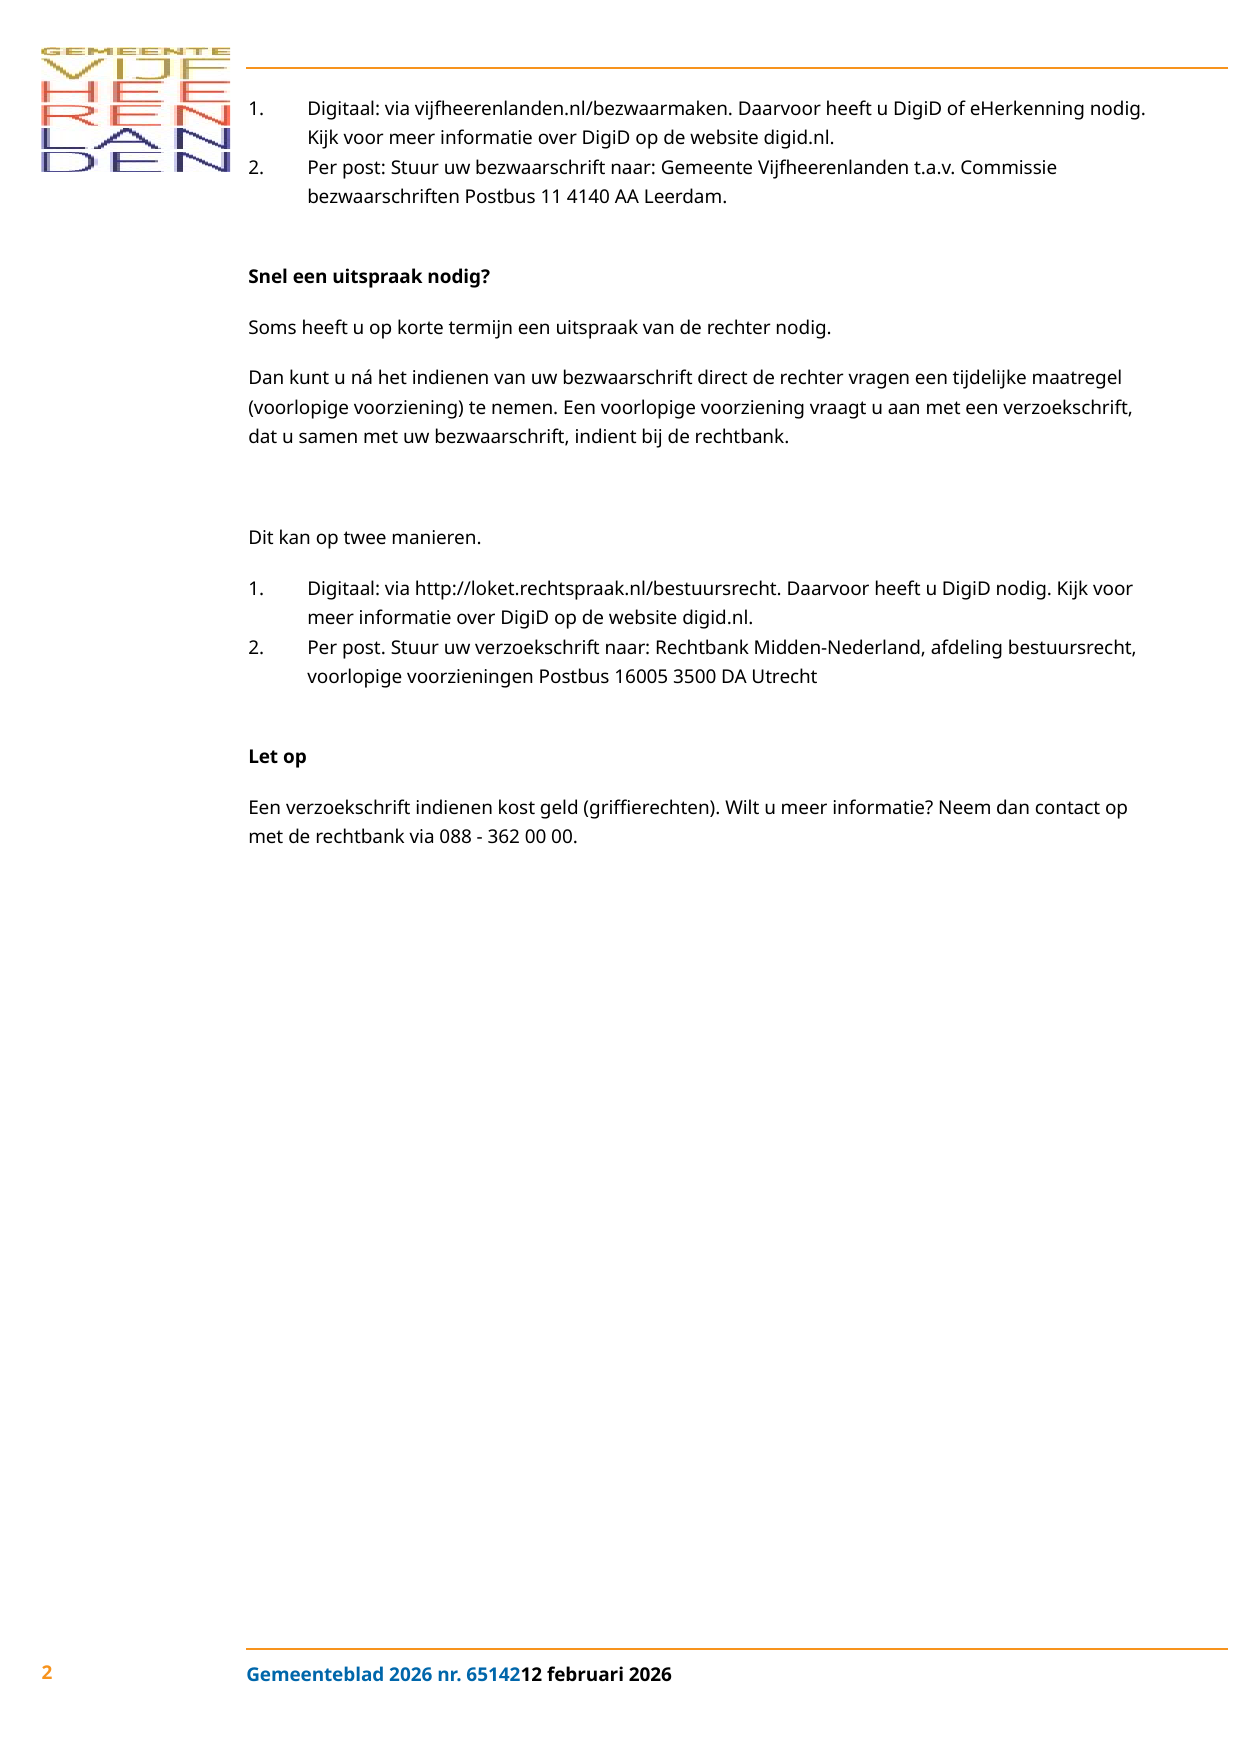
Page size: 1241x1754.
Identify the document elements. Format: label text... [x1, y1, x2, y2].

text Let op [248, 743, 1152, 769]
list Digitaal: via http://loket.rechtspraak.nl/bestuursrecht. Daarvoor heeft u DigiD nodig. Kijk voor meer informatie over DigiD op de website digid.nl. [248, 575, 1152, 630]
text Een verzoekschrift indienen kost geld (griffierechten). Wilt u meer informatie? Neem dan contact op met de rechtbank via 088 - 362 00 00. [248, 794, 1152, 849]
list Per post. Stuur uw verzoekschrift naar: Rechtbank Midden-Nederland, afdeling bestuursrecht, voorlopige voorzieningen Postbus 16005 3500 DA Utrecht [248, 634, 1152, 689]
picture [41, 47, 231, 172]
list Digitaal: via vijfheerenlanden.nl/bezwaarmaken. Daarvoor heeft u DigiD of eHerkenning nodig. Kijk voor meer informatie over DigiD op de website digid.nl. [248, 95, 1152, 150]
text Soms heeft u op korte termijn een uitspraak van de rechter nodig. [248, 314, 1152, 340]
text Dan kunt u ná het indienen van uw bezwaarschrift direct de rechter vragen een tijdelijke maatregel (voorlopige voorziening) te nemen. Een voorlopige voorziening vraagt u aan met een verzoekschrift, dat u samen met uw bezwaarschrift, indient bij de rechtbank. [248, 364, 1152, 449]
text Snel een uitspraak nodig? [248, 263, 1152, 289]
text Dit kan op twee manieren. [248, 524, 1152, 550]
list Per post: Stuur uw bezwaarschrift naar: Gemeente Vijfheerenlanden t.a.v. Commissie bezwaarschriften Postbus 11 4140 AA Leerdam. [248, 154, 1152, 209]
